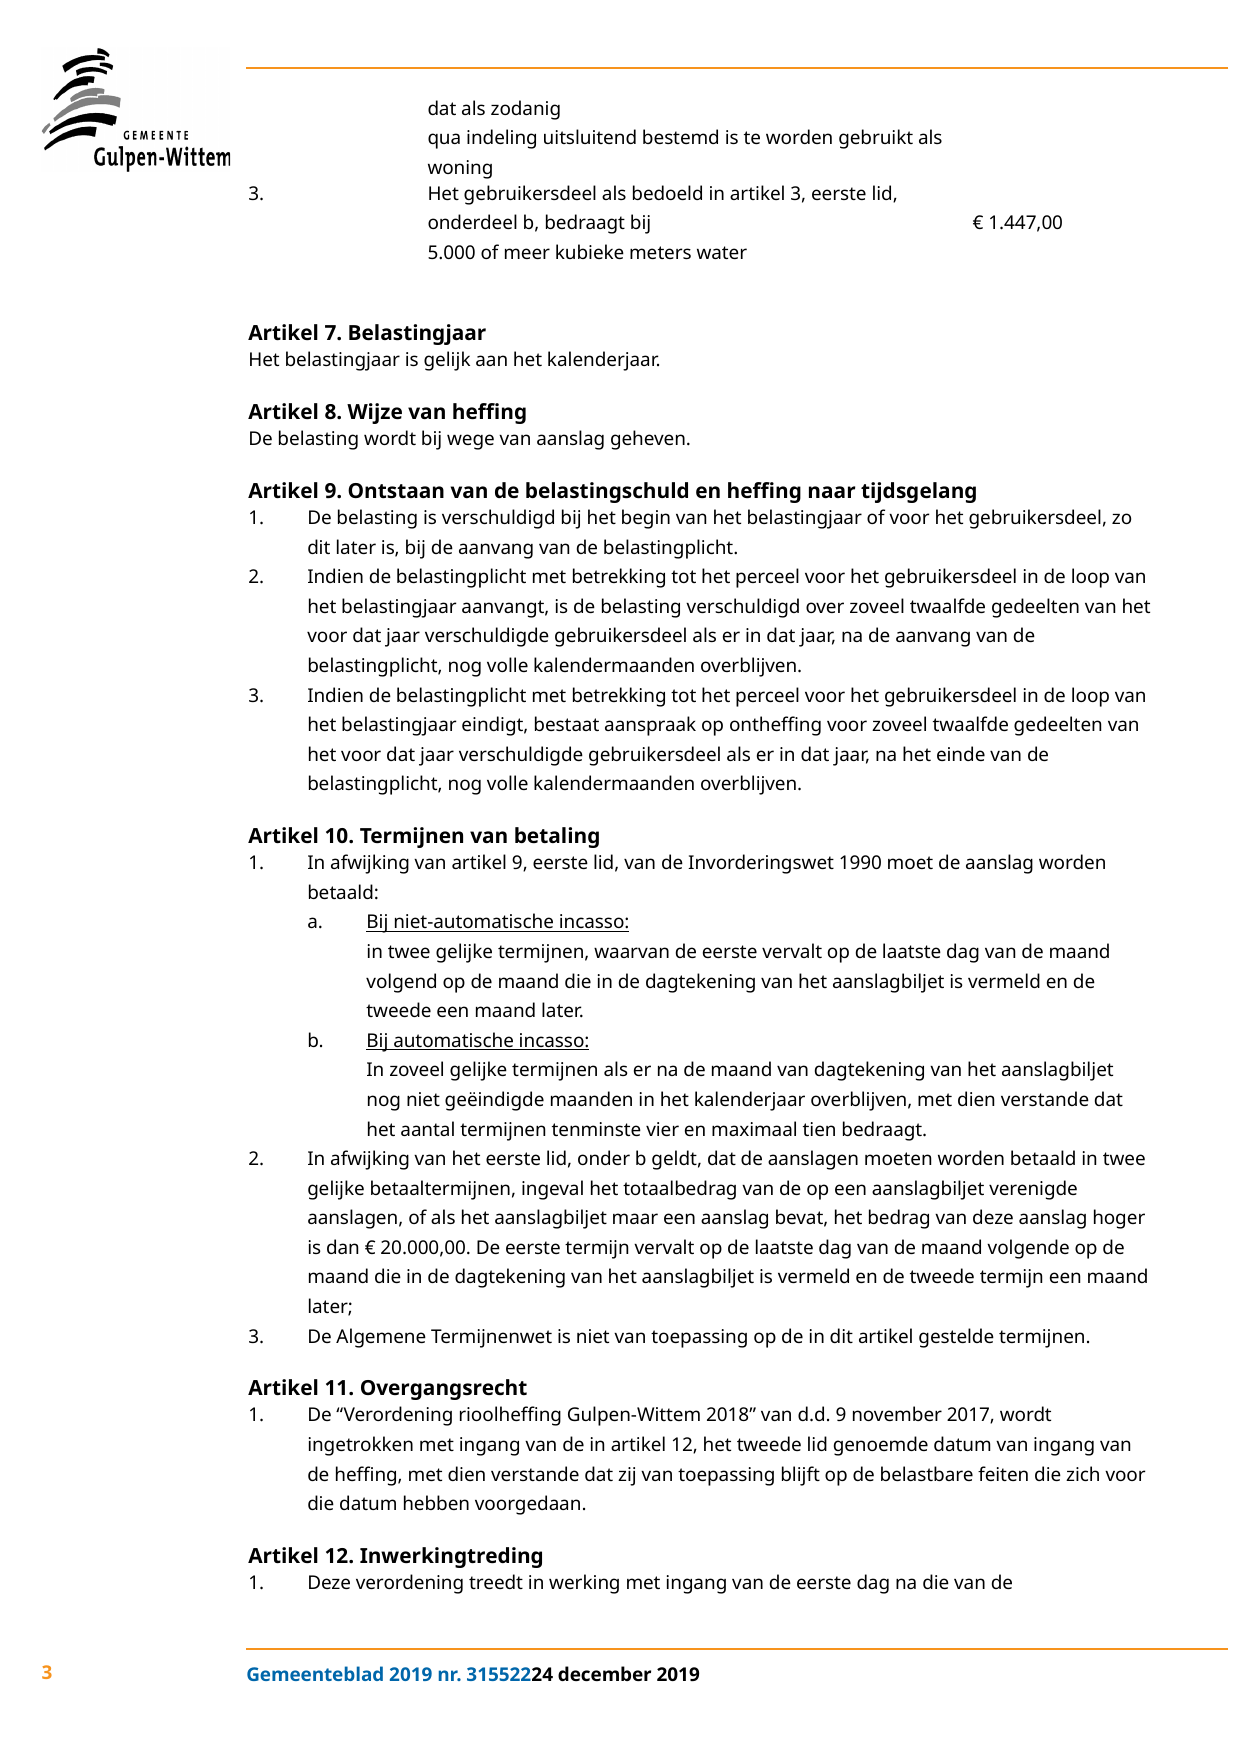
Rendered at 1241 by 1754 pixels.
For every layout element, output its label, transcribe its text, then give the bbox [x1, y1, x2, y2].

text Artikel 9. Ontstaan van de belastingschuld en heffing naar tijdsgelang [248, 476, 1152, 504]
text Artikel 10. Termijnen van betaling [248, 821, 1152, 849]
text De belasting wordt bij wege van aanslag geheven. [248, 426, 1152, 451]
table_cell [248, 95, 427, 180]
table_cell € 1.447,00 [973, 180, 1152, 264]
table_cell dat als zodanig qua indeling uitsluitend bestemd is te worden gebruikt als woning [427, 95, 972, 180]
text Artikel 12. Inwerkingtreding [248, 1541, 1152, 1569]
list Indien de belastingplicht met betrekking tot het perceel voor het gebruikersdeel in de loop van het belastingjaar eindigt, bestaat aanspraak op ontheffing voor zoveel twaalfde gedeelten van het voor dat jaar verschuldigde gebruikersdeel als er in dat jaar, na het einde van de belastingplicht, nog volle kalendermaanden overblijven. [248, 682, 1152, 796]
list De belasting is verschuldigd bij het begin van het belastingjaar of voor het gebruikersdeel, zo dit later is, bij de aanvang van de belastingplicht. [248, 504, 1152, 560]
list In afwijking van het eerste lid, onder b geldt, dat de aanslagen moeten worden betaald in twee gelijke betaaltermijnen, ingeval het totaalbedrag van de op een aanslagbiljet verenigde aanslagen, of als het aanslagbiljet maar een aanslag bevat, het bedrag van deze aanslag hoger is dan € 20.000,00. De eerste termijn vervalt op de laatste dag van de maand volgende op de maand die in de dagtekening van het aanslagbiljet is vermeld en de tweede termijn een maand later; [248, 1145, 1152, 1319]
text Artikel 11. Overgangsrecht [248, 1373, 1152, 1402]
table_cell [973, 95, 1152, 180]
list Deze verordening treedt in werking met ingang van de eerste dag na die van de [248, 1569, 1152, 1595]
text Artikel 7. Belastingjaar [248, 318, 1152, 347]
list Indien de belastingplicht met betrekking tot het perceel voor het gebruikersdeel in de loop van het belastingjaar aanvangt, is de belasting verschuldigd over zoveel twaalfde gedeelten van het voor dat jaar verschuldigde gebruikersdeel als er in dat jaar, na de aanvang van de belastingplicht, nog volle kalendermaanden overblijven. [248, 563, 1152, 678]
table_cell Het gebruikersdeel als bedoeld in artikel 3, eerste lid, onderdeel b, bedraagt bij 5.000 of meer kubieke meters water [427, 180, 972, 264]
table_cell 3. [248, 180, 427, 264]
list Bij automatische incasso: [307, 1027, 1152, 1053]
list Bij niet-automatische incasso: [307, 909, 1152, 934]
text Het belastingjaar is gelijk aan het kalenderjaar. [248, 347, 1152, 372]
list in twee gelijke termijnen, waarvan de eerste vervalt op de laatste dag van de maand volgend op de maand die in de dagtekening van het aanslagbiljet is vermeld en de tweede een maand later. [307, 938, 1152, 1023]
list In zoveel gelijke termijnen als er na de maand van dagtekening van het aanslagbiljet nog niet geëindigde maanden in het kalenderjaar overblijven, met dien verstande dat het aantal termijnen tenminste vier en maximaal tien bedraagt. [307, 1057, 1152, 1141]
list In afwijking van artikel 9, eerste lid, van de Invorderingswet 1990 moet de aanslag worden betaald: [248, 849, 1152, 905]
text Artikel 8. Wijze van heffing [248, 397, 1152, 426]
list De “Verordening rioolheffing Gulpen-Wittem 2018” van d.d. 9 november 2017, wordt ingetrokken met ingang van de in artikel 12, het tweede lid genoemde datum van ingang van de heffing, met dien verstande dat zij van toepassing blijft op de belastbare feiten die zich voor die datum hebben voorgedaan. [248, 1402, 1152, 1516]
picture [41, 47, 231, 172]
list De Algemene Termijnenwet is niet van toepassing op de in dit artikel gestelde termijnen. [248, 1323, 1152, 1348]
